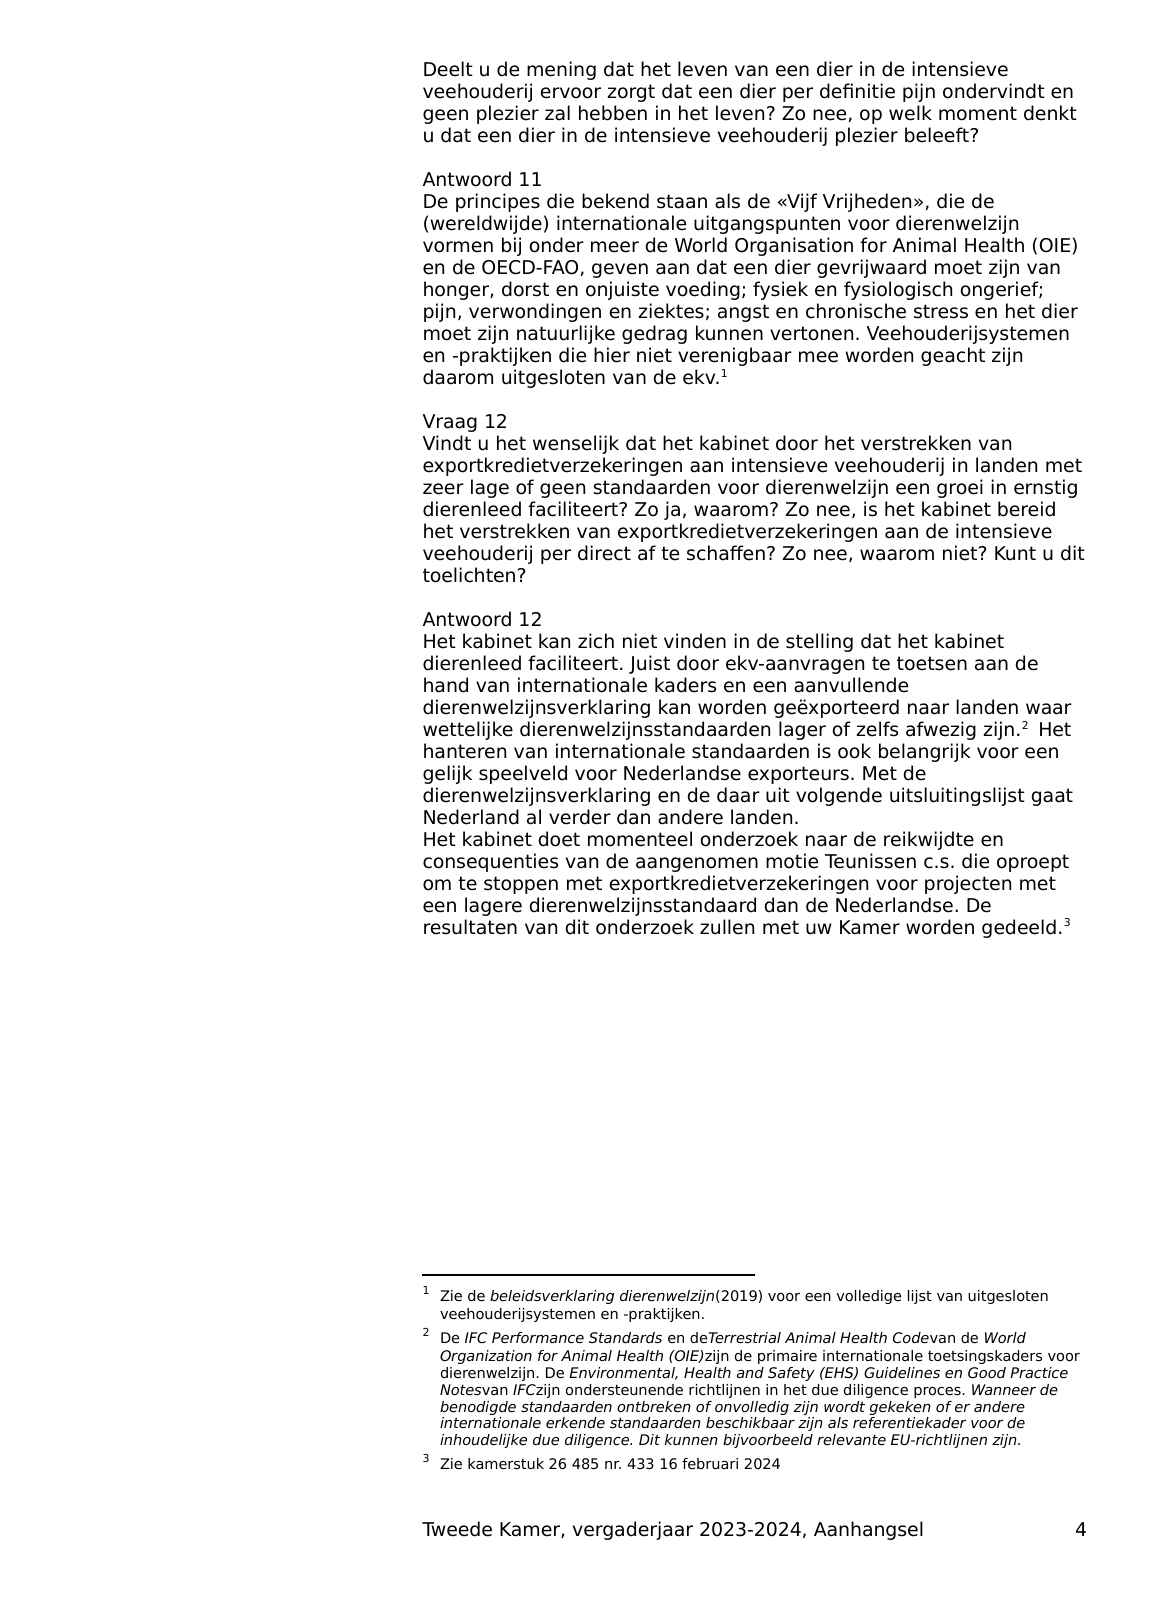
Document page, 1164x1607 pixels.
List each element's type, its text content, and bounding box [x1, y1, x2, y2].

text De principes die bekend staan als de «Vijf Vrijheden», die de (wereldwijde) internationale uitgangspunten voor dierenwelzijn vormen bij onder meer de World Organisation for Animal Health (OIE) en de OECD-FAO, geven aan dat een dier gevrijwaard moet zijn van honger, dorst en onjuiste voeding; fysiek en fysiologisch ongerief; pijn, verwondingen en ziektes; angst en chronische stress en het dier moet zijn natuurlijke gedrag kunnen vertonen. Veehouderijsystemen en -praktijken die hier niet verenigbaar mee worden geacht zijn daarom uitgesloten van de ekv. [422, 191, 1087, 389]
text Antwoord 12 [422, 609, 1087, 631]
text Antwoord 11 [422, 169, 1087, 191]
text Vindt u het wenselijk dat het kabinet door het verstrekken van exportkredietverzekeringen aan intensieve veehouderij in landen met zeer lage of geen standaarden voor dierenwelzijn een groei in ernstig dierenleed faciliteert? Zo ja, waarom? Zo nee, is het kabinet bereid het verstrekken van exportkredietverzekeringen aan de intensieve veehouderij per direct af te schaffen? Zo nee, waarom niet? Kunt u dit toelichten? [422, 433, 1087, 587]
text De IFC Performance Standards en deTerrestrial Animal Health Codevan de World Organization for Animal Health (OIE)zijn de primaire internationale toetsingskaders voor dierenwelzijn. De Environmental, Health and Safety (EHS) Guidelines en Good Practice Notesvan IFCzijn ondersteunende richtlijnen in het due diligence proces. Wanneer de benodigde standaarden ontbreken of onvolledig zijn wordt gekeken of er andere internationale erkende standaarden beschikbaar zijn als referentiekader voor de inhoudelijke due diligence. Dit kunnen bijvoorbeeld relevante EU-richtlijnen zijn. [422, 1326, 1087, 1449]
text Deelt u de mening dat het leven van een dier in de intensieve veehouderij ervoor zorgt dat een dier per definitie pijn ondervindt en geen plezier zal hebben in het leven? Zo nee, op welk moment denkt u dat een dier in de intensieve veehouderij plezier beleeft? [422, 59, 1087, 147]
text Zie de beleidsverklaring dierenwelzijn(2019) voor een volledige lijst van uitgesloten veehouderijsystemen en -praktijken. [422, 1284, 1087, 1323]
text Het kabinet kan zich niet vinden in de stelling dat het kabinet dierenleed faciliteert. Juist door ekv-aanvragen te toetsen aan de hand van internationale kaders en een aanvullende dierenwelzijnsverklaring kan worden geëxporteerd naar landen waar wettelijke dierenwelzijnsstandaarden lager of zelfs afwezig zijn. Het hanteren van internationale standaarden is ook belangrijk voor een gelijk speelveld voor Nederlandse exporteurs. Met de dierenwelzijnsverklaring en de daar uit volgende uitsluitingslijst gaat Nederland al verder dan andere landen. [422, 631, 1087, 829]
text Het kabinet doet momenteel onderzoek naar de reikwijdte en consequenties van de aangenomen motie Teunissen c.s. die oproept om te stoppen met exportkredietverzekeringen voor projecten met een lagere dierenwelzijnsstandaard dan de Nederlandse. De resultaten van dit onderzoek zullen met uw Kamer worden gedeeld. [422, 829, 1087, 939]
text Zie kamerstuk 26 485 nr. 433 16 februari 2024 [422, 1452, 1087, 1474]
text Vraag 12 [422, 411, 1087, 433]
